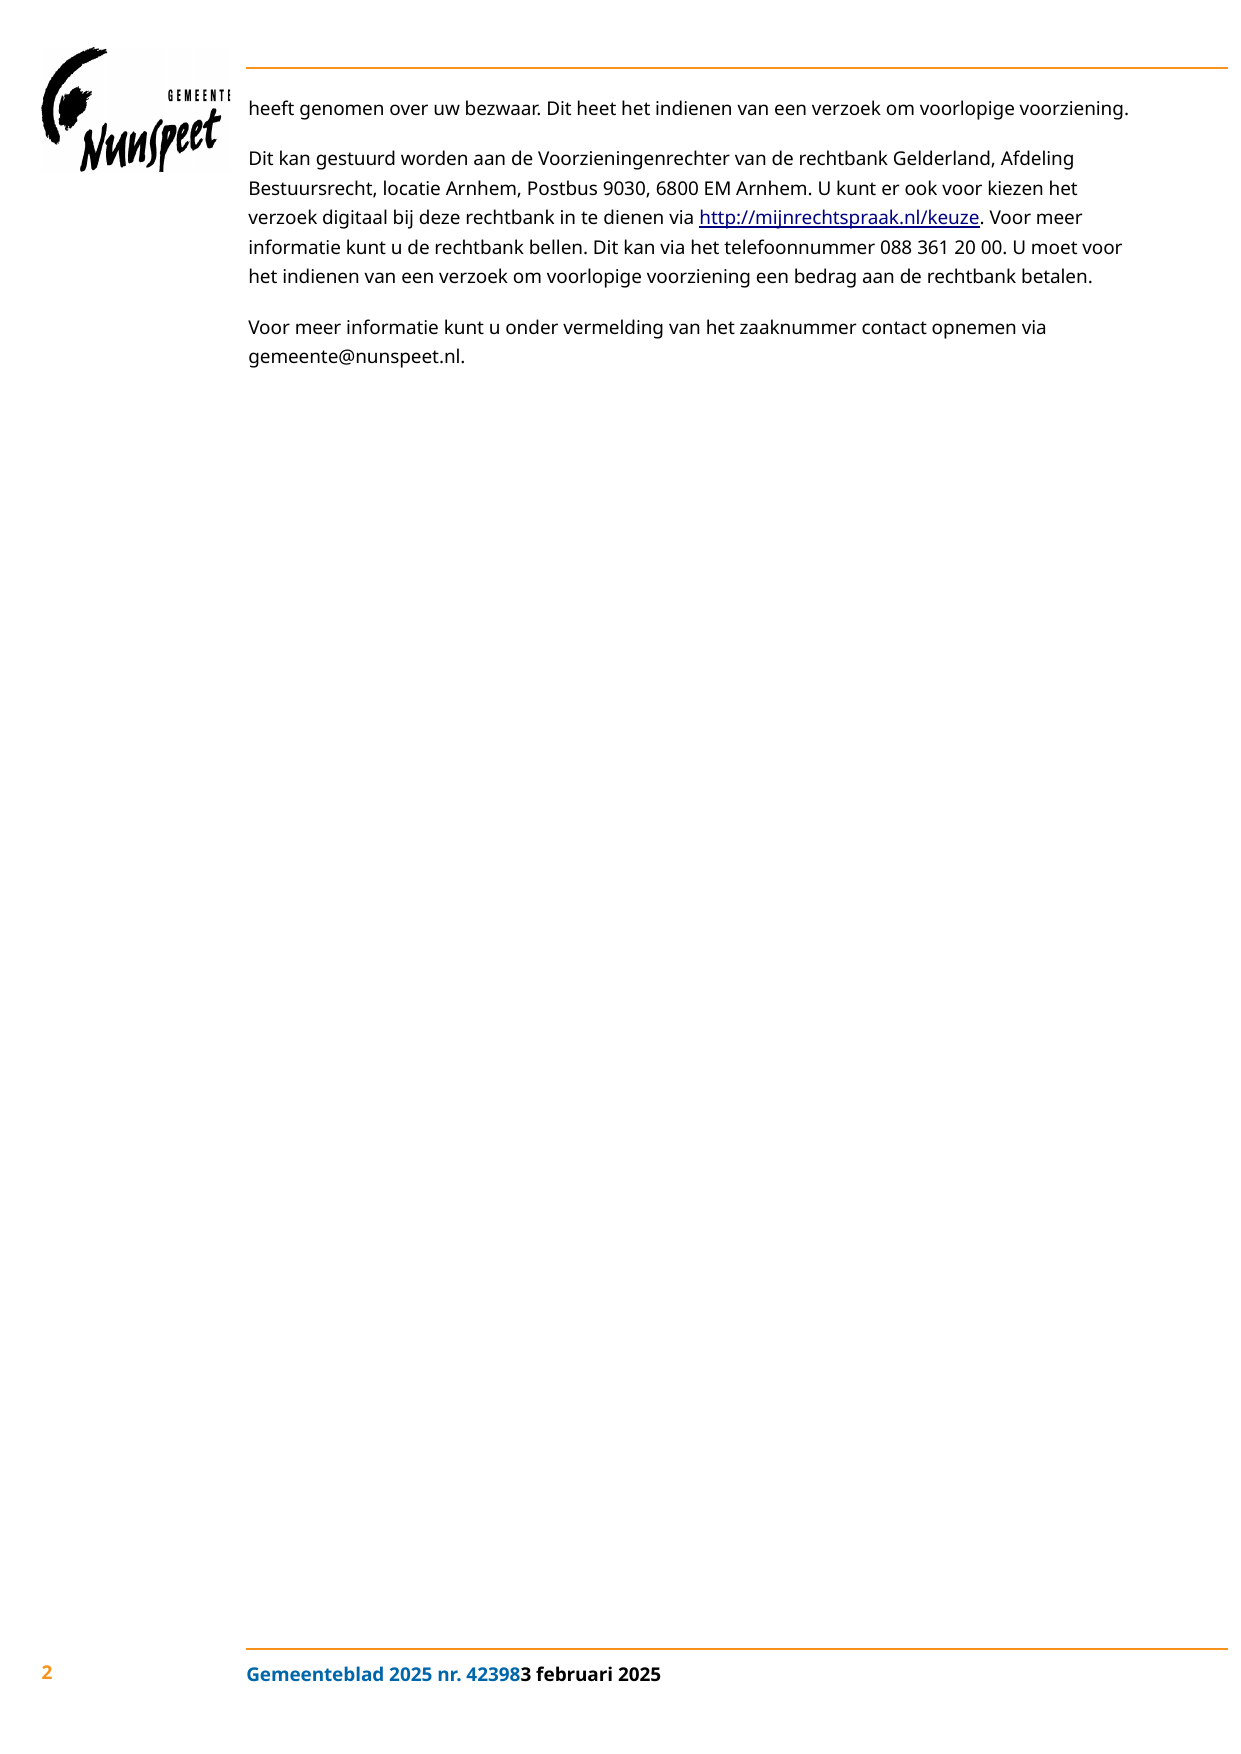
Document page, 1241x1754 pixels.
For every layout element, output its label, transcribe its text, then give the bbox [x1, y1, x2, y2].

text Voor meer informatie kunt u onder vermelding van het zaaknummer contact opnemen via gemeente@nunspeet.nl. [248, 314, 1152, 369]
picture [41, 47, 231, 172]
text Dit kan gestuurd worden aan de Voorzieningenrechter van de rechtbank Gelderland, Afdeling Bestuursrecht, locatie Arnhem, Postbus 9030, 6800 EM Arnhem. U kunt er ook voor kiezen het verzoek digitaal bij deze rechtbank in te dienen via http://mijnrechtspraak.nl/keuze. Voor meer informatie kunt u de rechtbank bellen. Dit kan via het telefoonnummer 088 361 20 00. U moet voor het indienen van een verzoek om voorlopige voorziening een bedrag aan de rechtbank betalen. [248, 145, 1152, 289]
text heeft genomen over uw bezwaar. Dit heet het indienen van een verzoek om voorlopige voorziening. [248, 95, 1152, 121]
